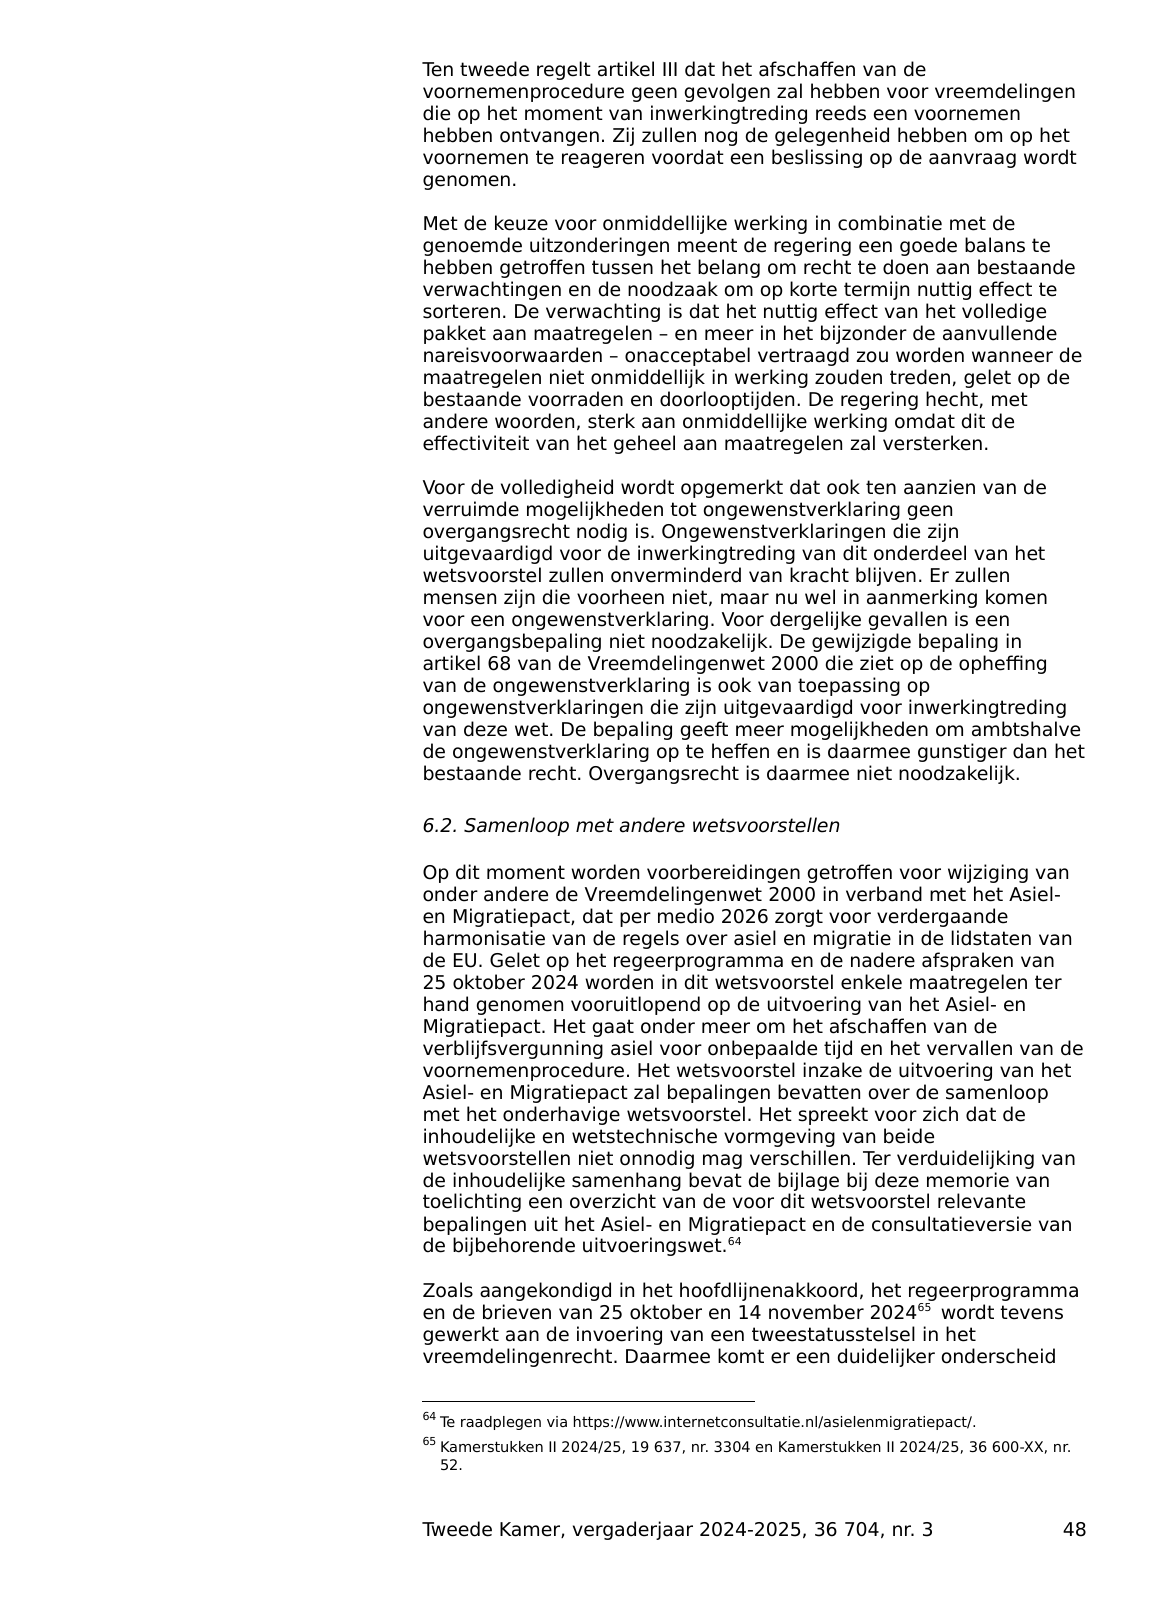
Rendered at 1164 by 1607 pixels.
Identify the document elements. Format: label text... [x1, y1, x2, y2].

subtitle 6.2. Samenloop met andere wetsvoorstellen [422, 815, 1087, 837]
text Voor de volledigheid wordt opgemerkt dat ook ten aanzien van de verruimde mogelijkheden tot ongewenstverklaring geen overgangsrecht nodig is. Ongewenstverklaringen die zijn uitgevaardigd voor de inwerkingtreding van dit onderdeel van het wetsvoorstel zullen onverminderd van kracht blijven. Er zullen mensen zijn die voorheen niet, maar nu wel in aanmerking komen voor een ongewenstverklaring. Voor dergelijke gevallen is een overgangsbepaling niet noodzakelijk. De gewijzigde bepaling in artikel 68 van de Vreemdelingenwet 2000 die ziet op de opheffing van de ongewenstverklaring is ook van toepassing op ongewenstverklaringen die zijn uitgevaardigd voor inwerkingtreding van deze wet. De bepaling geeft meer mogelijkheden om ambtshalve de ongewenstverklaring op te heffen en is daarmee gunstiger dan het bestaande recht. Overgangsrecht is daarmee niet noodzakelijk. [422, 477, 1087, 785]
text Kamerstukken II 2024/25, 19 637, nr. 3304 en Kamerstukken II 2024/25, 36 600-XX, nr. 52. [422, 1435, 1087, 1474]
text Op dit moment worden voorbereidingen getroffen voor wijziging van onder andere de Vreemdelingenwet 2000 in verband met het Asiel- en Migratiepact, dat per medio 2026 zorgt voor verdergaande harmonisatie van de regels over asiel en migratie in de lidstaten van de EU. Gelet op het regeerprogramma en de nadere afspraken van 25 oktober 2024 worden in dit wetsvoorstel enkele maatregelen ter hand genomen vooruitlopend op de uitvoering van het Asiel- en Migratiepact. Het gaat onder meer om het afschaffen van de verblijfsvergunning asiel voor onbepaalde tijd en het vervallen van de voornemenprocedure. Het wetsvoorstel inzake de uitvoering van het Asiel- en Migratiepact zal bepalingen bevatten over de samenloop met het onderhavige wetsvoorstel. Het spreekt voor zich dat de inhoudelijke en wetstechnische vormgeving van beide wetsvoorstellen niet onnodig mag verschillen. Ter verduidelijking van de inhoudelijke samenhang bevat de bijlage bij deze memorie van toelichting een overzicht van de voor dit wetsvoorstel relevante bepalingen uit het Asiel- en Migratiepact en de consultatieversie van de bijbehorende uitvoeringswet. [422, 862, 1087, 1257]
text Zoals aangekondigd in het hoofdlijnenakkoord, het regeerprogramma en de brieven van 25 oktober en 14 november 2024 wordt tevens gewerkt aan de invoering van een tweestatusstelsel in het vreemdelingenrecht. Daarmee komt er een duidelijker onderscheid [422, 1279, 1087, 1367]
text Ten tweede regelt artikel III dat het afschaffen van de voornemenprocedure geen gevolgen zal hebben voor vreemdelingen die op het moment van inwerkingtreding reeds een voornemen hebben ontvangen. Zij zullen nog de gelegenheid hebben om op het voornemen te reageren voordat een beslissing op de aanvraag wordt genomen. [422, 59, 1087, 191]
text Met de keuze voor onmiddellijke werking in combinatie met de genoemde uitzonderingen meent de regering een goede balans te hebben getroffen tussen het belang om recht te doen aan bestaande verwachtingen en de noodzaak om op korte termijn nuttig effect te sorteren. De verwachting is dat het nuttig effect van het volledige pakket aan maatregelen – en meer in het bijzonder de aanvullende nareisvoorwaarden – onacceptabel vertraagd zou worden wanneer de maatregelen niet onmiddellijk in werking zouden treden, gelet op de bestaande voorraden en doorlooptijden. De regering hecht, met andere woorden, sterk aan onmiddellijke werking omdat dit de effectiviteit van het geheel aan maatregelen zal versterken. [422, 213, 1087, 455]
text Te raadplegen via https://www.internetconsultatie.nl/asielenmigratiepact/. [422, 1410, 1087, 1432]
